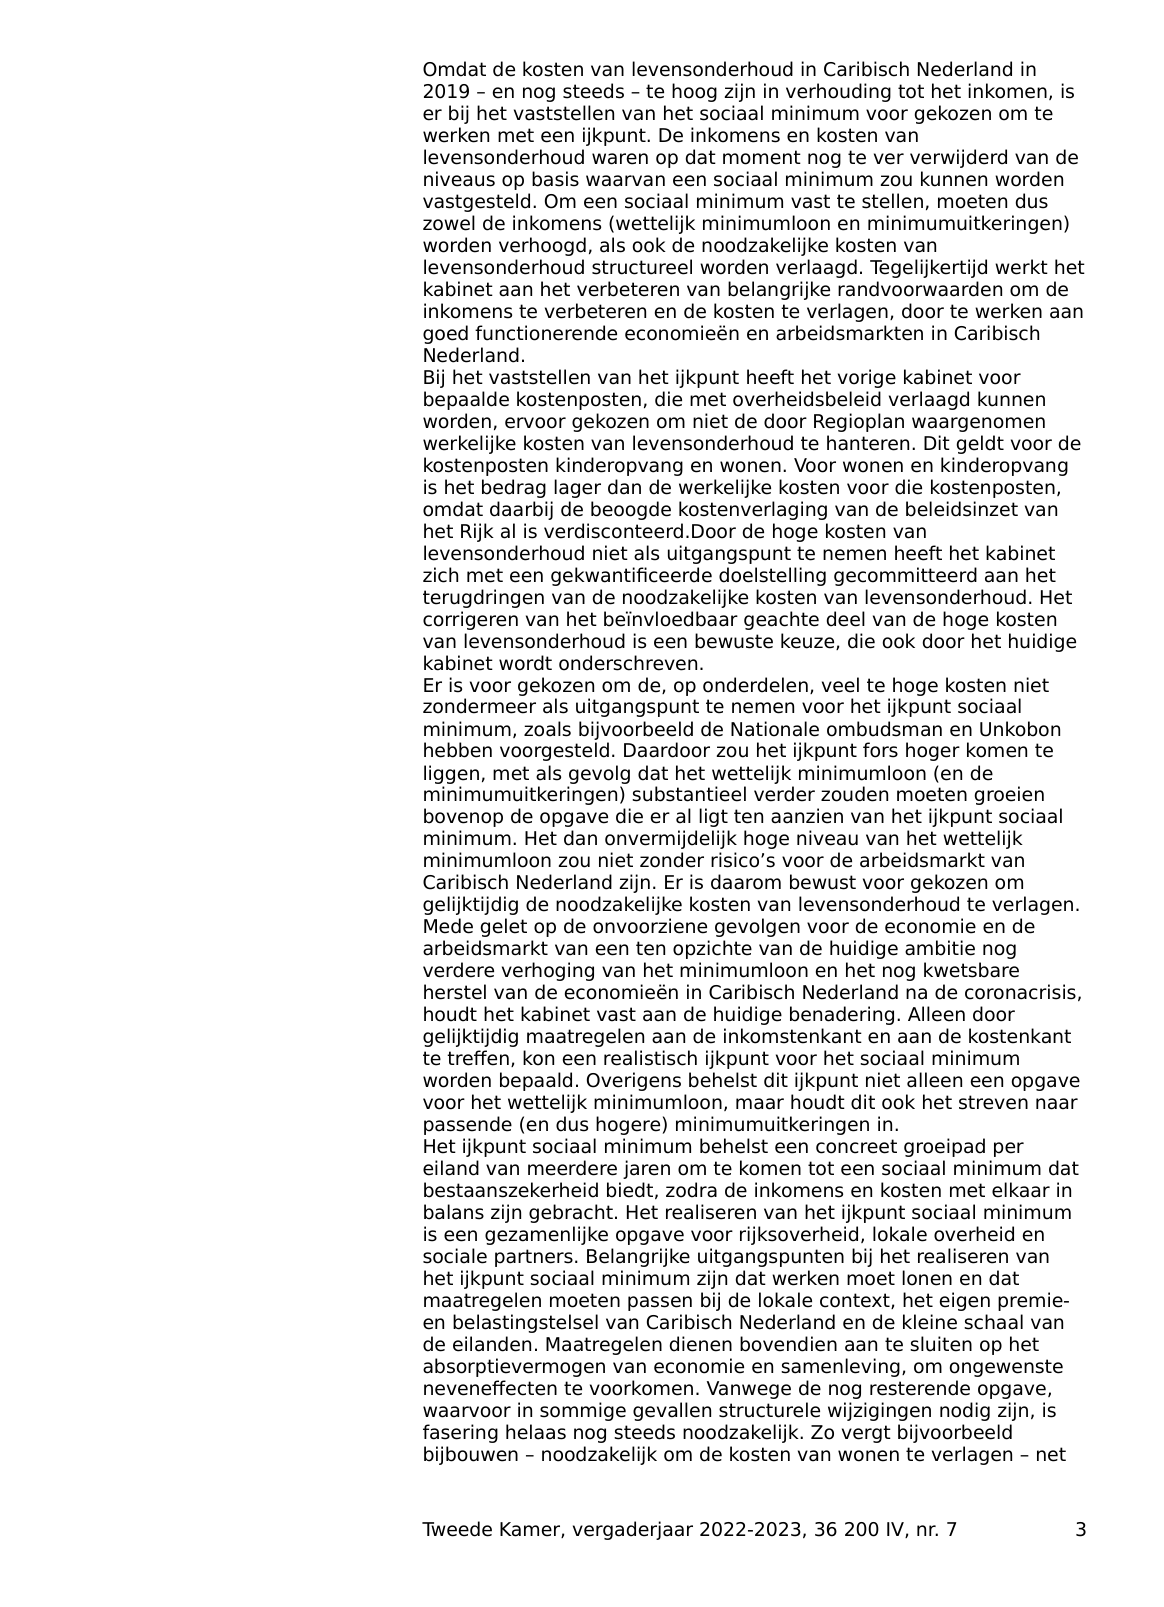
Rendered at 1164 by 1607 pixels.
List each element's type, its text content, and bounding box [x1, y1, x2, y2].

text Omdat de kosten van levensonderhoud in Caribisch Nederland in 2019 – en nog steeds – te hoog zijn in verhouding tot het inkomen, is er bij het vaststellen van het sociaal minimum voor gekozen om te werken met een ijkpunt. De inkomens en kosten van levensonderhoud waren op dat moment nog te ver verwijderd van de niveaus op basis waarvan een sociaal minimum zou kunnen worden vastgesteld. Om een sociaal minimum vast te stellen, moeten dus zowel de inkomens (wettelijk minimumloon en minimumuitkeringen) worden verhoogd, als ook de noodzakelijke kosten van levensonderhoud structureel worden verlaagd. Tegelijkertijd werkt het kabinet aan het verbeteren van belangrijke randvoorwaarden om de inkomens te verbeteren en de kosten te verlagen, door te werken aan goed functionerende economieën en arbeidsmarkten in Caribisch Nederland. [422, 59, 1087, 367]
text Bij het vaststellen van het ijkpunt heeft het vorige kabinet voor bepaalde kostenposten, die met overheidsbeleid verlaagd kunnen worden, ervoor gekozen om niet de door Regioplan waargenomen werkelijke kosten van levensonderhoud te hanteren. Dit geldt voor de kostenposten kinderopvang en wonen. Voor wonen en kinderopvang is het bedrag lager dan de werkelijke kosten voor die kostenposten, omdat daarbij de beoogde kostenverlaging van de beleidsinzet van het Rijk al is verdisconteerd.Door de hoge kosten van levensonderhoud niet als uitgangspunt te nemen heeft het kabinet zich met een gekwantificeerde doelstelling gecommitteerd aan het terugdringen van de noodzakelijke kosten van levensonderhoud. Het corrigeren van het beïnvloedbaar geachte deel van de hoge kosten van levensonderhoud is een bewuste keuze, die ook door het huidige kabinet wordt onderschreven. [422, 367, 1087, 674]
text Het ijkpunt sociaal minimum behelst een concreet groeipad per eiland van meerdere jaren om te komen tot een sociaal minimum dat bestaanszekerheid biedt, zodra de inkomens en kosten met elkaar in balans zijn gebracht. Het realiseren van het ijkpunt sociaal minimum is een gezamenlijke opgave voor rijksoverheid, lokale overheid en sociale partners. Belangrijke uitgangspunten bij het realiseren van het ijkpunt sociaal minimum zijn dat werken moet lonen en dat maatregelen moeten passen bij de lokale context, het eigen premie- en belastingstelsel van Caribisch Nederland en de kleine schaal van de eilanden. Maatregelen dienen bovendien aan te sluiten op het absorptievermogen van economie en samenleving, om ongewenste neveneffecten te voorkomen. Vanwege de nog resterende opgave, waarvoor in sommige gevallen structurele wijzigingen nodig zijn, is fasering helaas nog steeds noodzakelijk. Zo vergt bijvoorbeeld bijbouwen – noodzakelijk om de kosten van wonen te verlagen – net [422, 1136, 1087, 1466]
text Er is voor gekozen om de, op onderdelen, veel te hoge kosten niet zondermeer als uitgangspunt te nemen voor het ijkpunt sociaal minimum, zoals bijvoorbeeld de Nationale ombudsman en Unkobon hebben voorgesteld. Daardoor zou het ijkpunt fors hoger komen te liggen, met als gevolg dat het wettelijk minimumloon (en de minimumuitkeringen) substantieel verder zouden moeten groeien bovenop de opgave die er al ligt ten aanzien van het ijkpunt sociaal minimum. Het dan onvermijdelijk hoge niveau van het wettelijk minimumloon zou niet zonder risico’s voor de arbeidsmarkt van Caribisch Nederland zijn. Er is daarom bewust voor gekozen om gelijktijdig de noodzakelijke kosten van levensonderhoud te verlagen. Mede gelet op de onvoorziene gevolgen voor de economie en de arbeidsmarkt van een ten opzichte van de huidige ambitie nog verdere verhoging van het minimumloon en het nog kwetsbare herstel van de economieën in Caribisch Nederland na de coronacrisis, houdt het kabinet vast aan de huidige benadering. Alleen door gelijktijdig maatregelen aan de inkomstenkant en aan de kostenkant te treffen, kon een realistisch ijkpunt voor het sociaal minimum worden bepaald. Overigens behelst dit ijkpunt niet alleen een opgave voor het wettelijk minimumloon, maar houdt dit ook het streven naar passende (en dus hogere) minimumuitkeringen in. [422, 674, 1087, 1136]
